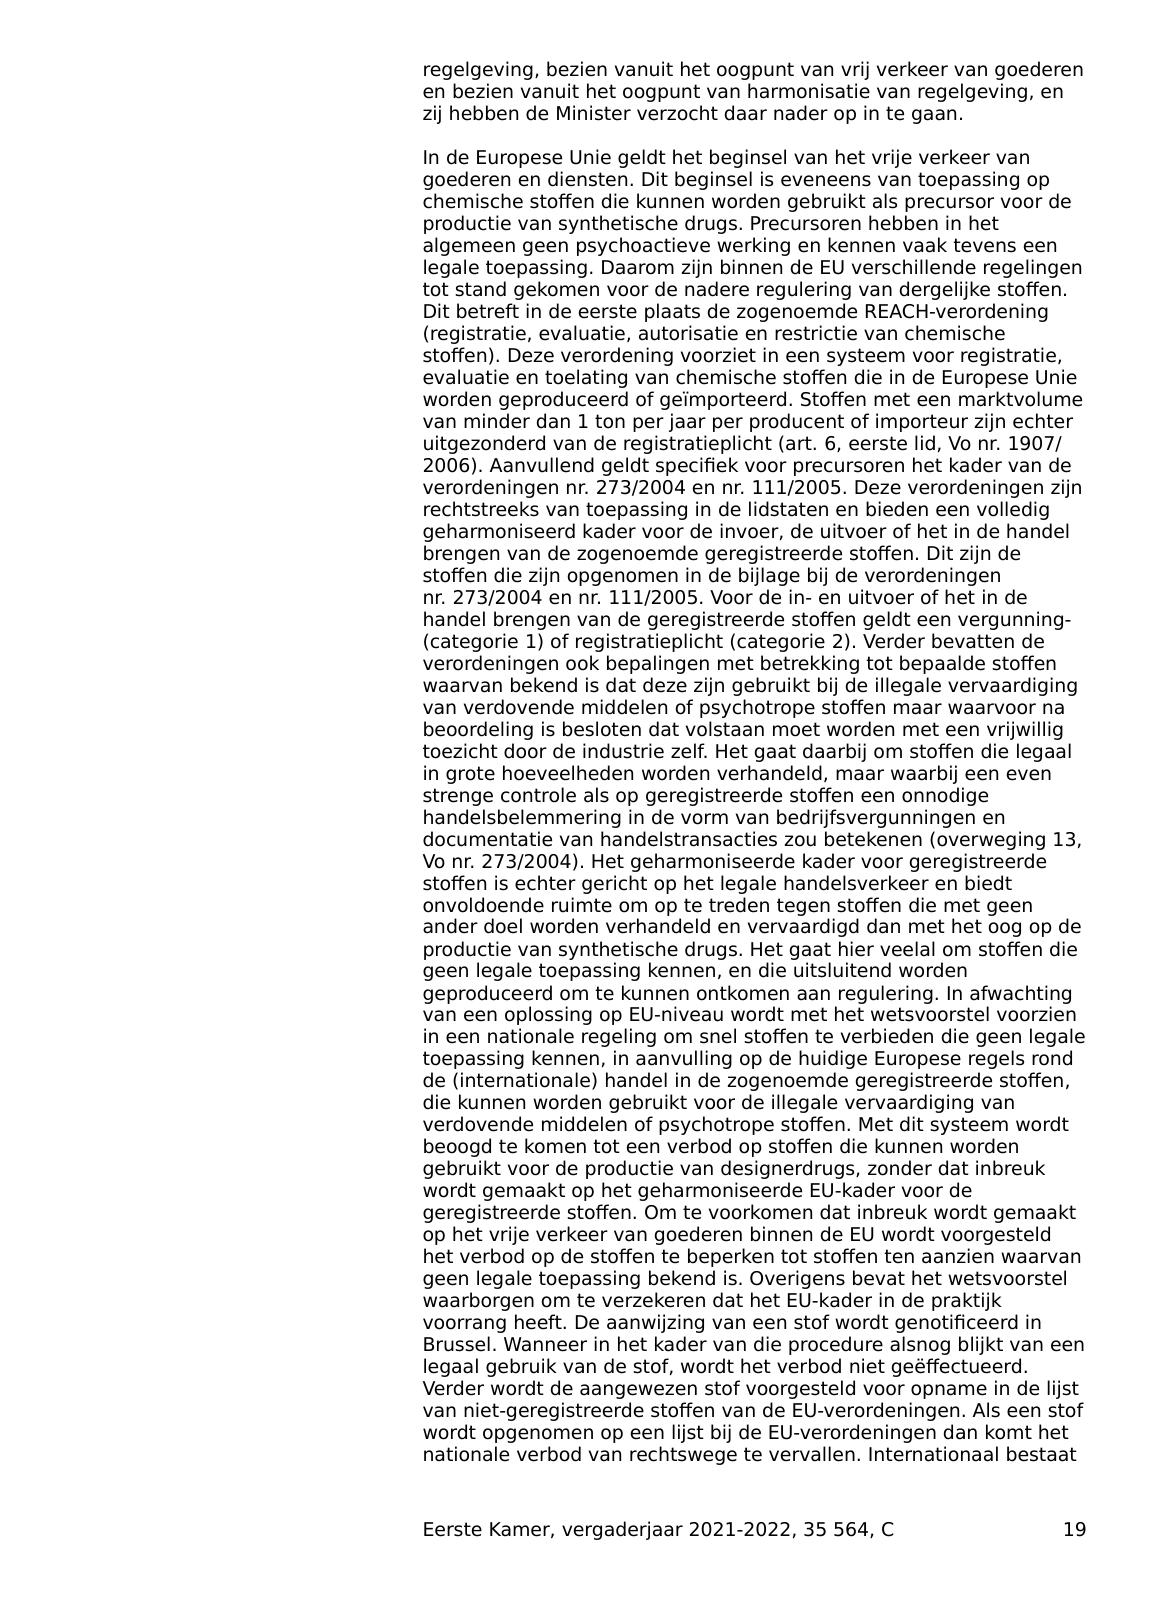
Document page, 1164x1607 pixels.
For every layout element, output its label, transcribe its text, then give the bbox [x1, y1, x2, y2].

text In de Europese Unie geldt het beginsel van het vrije verkeer van goederen en diensten. Dit beginsel is eveneens van toepassing op chemische stoffen die kunnen worden gebruikt als precursor voor de productie van synthetische drugs. Precursoren hebben in het algemeen geen psychoactieve werking en kennen vaak tevens een legale toepassing. Daarom zijn binnen de EU verschillende regelingen tot stand gekomen voor de nadere regulering van dergelijke stoffen. Dit betreft in de eerste plaats de zogenoemde REACH-verordening (registratie, evaluatie, autorisatie en restrictie van chemische stoffen). Deze verordening voorziet in een systeem voor registratie, evaluatie en toelating van chemische stoffen die in de Europese Unie worden geproduceerd of geïmporteerd. Stoffen met een marktvolume van minder dan 1 ton per jaar per producent of importeur zijn echter uitgezonderd van de registratieplicht (art. 6, eerste lid, Vo nr. 1907/ 2006). Aanvullend geldt specifiek voor precursoren het kader van de verordeningen nr. 273/2004 en nr. 111/2005. Deze verordeningen zijn rechtstreeks van toepassing in de lidstaten en bieden een volledig geharmoniseerd kader voor de invoer, de uitvoer of het in de handel brengen van de zogenoemde geregistreerde stoffen. Dit zijn de stoffen die zijn opgenomen in de bijlage bij de verordeningen nr. 273/2004 en nr. 111/2005. Voor de in- en uitvoer of het in de handel brengen van de geregistreerde stoffen geldt een vergunning- (categorie 1) of registratieplicht (categorie 2). Verder bevatten de verordeningen ook bepalingen met betrekking tot bepaalde stoffen waarvan bekend is dat deze zijn gebruikt bij de illegale vervaardiging van verdovende middelen of psychotrope stoffen maar waarvoor na beoordeling is besloten dat volstaan moet worden met een vrijwillig toezicht door de industrie zelf. Het gaat daarbij om stoffen die legaal in grote hoeveelheden worden verhandeld, maar waarbij een even strenge controle als op geregistreerde stoffen een onnodige handelsbelemmering in de vorm van bedrijfsvergunningen en documentatie van handelstransacties zou betekenen (overweging 13, Vo nr. 273/2004). Het geharmoniseerde kader voor geregistreerde stoffen is echter gericht op het legale handelsverkeer en biedt onvoldoende ruimte om op te treden tegen stoffen die met geen ander doel worden verhandeld en vervaardigd dan met het oog op de productie van synthetische drugs. Het gaat hier veelal om stoffen die geen legale toepassing kennen, en die uitsluitend worden geproduceerd om te kunnen ontkomen aan regulering. In afwachting van een oplossing op EU-niveau wordt met het wetsvoorstel voorzien in een nationale regeling om snel stoffen te verbieden die geen legale toepassing kennen, in aanvulling op de huidige Europese regels rond de (internationale) handel in de zogenoemde geregistreerde stoffen, die kunnen worden gebruikt voor de illegale vervaardiging van verdovende middelen of psychotrope stoffen. Met dit systeem wordt beoogd te komen tot een verbod op stoffen die kunnen worden gebruikt voor de productie van designerdrugs, zonder dat inbreuk wordt gemaakt op het geharmoniseerde EU-kader voor de geregistreerde stoffen. Om te voorkomen dat inbreuk wordt gemaakt op het vrije verkeer van goederen binnen de EU wordt voorgesteld het verbod op de stoffen te beperken tot stoffen ten aanzien waarvan geen legale toepassing bekend is. Overigens bevat het wetsvoorstel waarborgen om te verzekeren dat het EU-kader in de praktijk voorrang heeft. De aanwijzing van een stof wordt genotificeerd in Brussel. Wanneer in het kader van die procedure alsnog blijkt van een legaal gebruik van de stof, wordt het verbod niet geëffectueerd. Verder wordt de aangewezen stof voorgesteld voor opname in de lijst van niet-geregistreerde stoffen van de EU-verordeningen. Als een stof wordt opgenomen op een lijst bij de EU-verordeningen dan komt het nationale verbod van rechtswege te vervallen. Internationaal bestaat [422, 147, 1087, 1466]
text regelgeving, bezien vanuit het oogpunt van vrij verkeer van goederen en bezien vanuit het oogpunt van harmonisatie van regelgeving, en zij hebben de Minister verzocht daar nader op in te gaan. [422, 59, 1087, 125]
